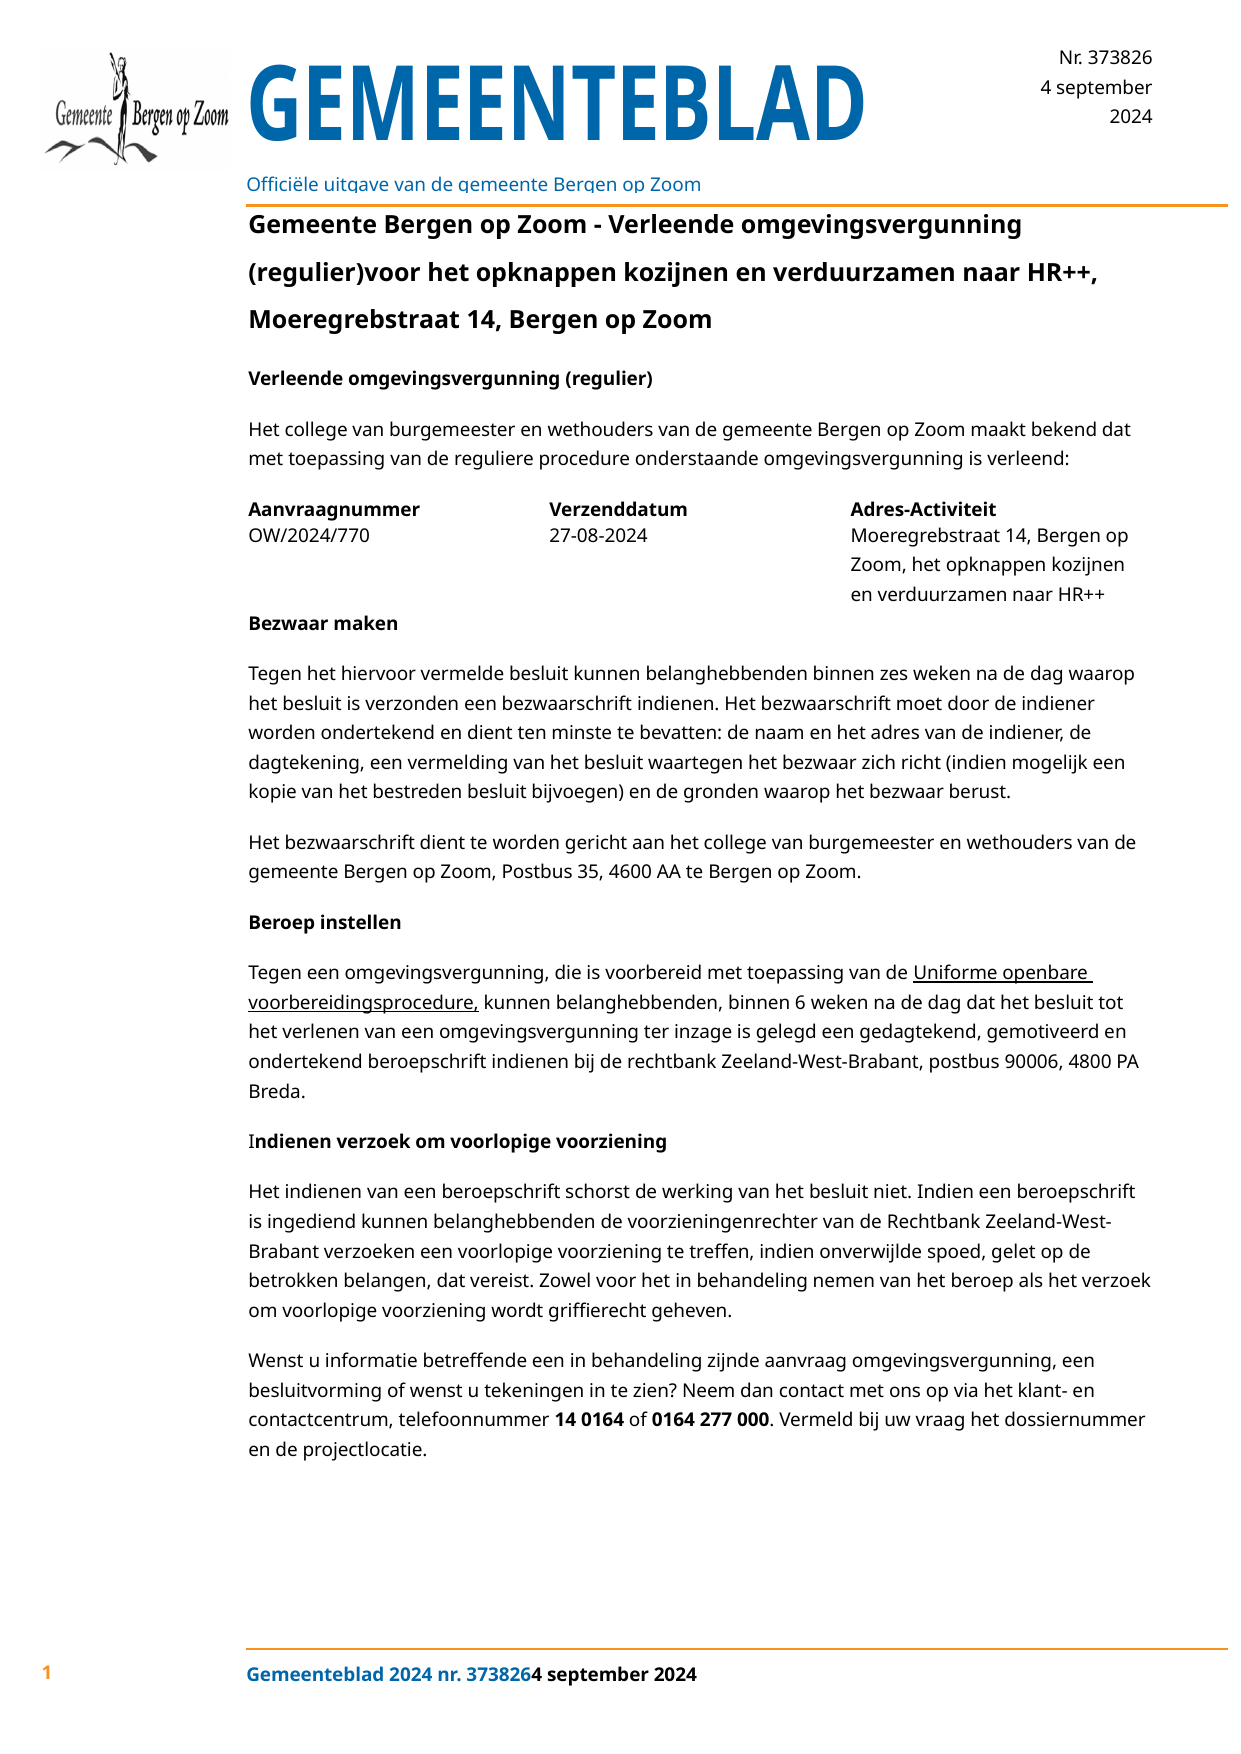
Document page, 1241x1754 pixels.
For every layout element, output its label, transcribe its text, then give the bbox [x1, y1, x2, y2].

text Het indienen van een beroepschrift schorst de werking van het besluit niet. Indien een beroepschrift is ingediend kunnen belanghebbenden de voorzieningenrechter van de Rechtbank Zeeland-West-Brabant verzoeken een voorlopige voorziening te treffen, indien onverwijlde spoed, gelet op de betrokken belangen, dat vereist. Zowel voor het in behandeling nemen van het beroep als het verzoek om voorlopige voorziening wordt griffierecht geheven. [248, 1179, 1152, 1323]
text Het college van burgemeester en wethouders van de gemeente Bergen op Zoom maakt bekend dat met toepassing van de reguliere procedure onderstaande omgevingsvergunning is verleend: [248, 416, 1152, 471]
text Beroep instellen [248, 909, 1152, 935]
text Verleende omgevingsvergunning (regulier) [248, 366, 1152, 391]
text Indienen verzoek om voorlopige voorziening [248, 1128, 1152, 1154]
table_header Verzenddatum [549, 496, 850, 522]
table_header Aanvraagnummer [248, 496, 549, 522]
table_cell OW/2024/770 [248, 522, 549, 607]
table_cell 27-08-2024 [549, 522, 850, 607]
text Het bezwaarschrift dient te worden gericht aan het college van burgemeester en wethouders van de gemeente Bergen op Zoom, Postbus 35, 4600 AA te Bergen op Zoom. [248, 829, 1152, 884]
table_cell Moeregrebstraat 14, Bergen op Zoom, het opknappen kozijnen en verduurzamen naar HR++ [850, 522, 1152, 607]
text Tegen het hiervoor vermelde besluit kunnen belanghebbenden binnen zes weken na de dag waarop het besluit is verzonden een bezwaarschrift indienen. Het bezwaarschrift moet door de indiener worden ondertekend en dient ten minste te bevatten: de naam en het adres van de indiener, de dagtekening, een vermelding van het besluit waartegen het bezwaar zich richt (indien mogelijk een kopie van het bestreden besluit bijvoegen) en de gronden waarop het bezwaar berust. [248, 660, 1152, 804]
text Bezwaar maken [248, 610, 1152, 636]
table_header Adres-Activiteit [850, 496, 1152, 522]
text Gemeente Bergen op Zoom - Verleende omgevingsvergunning (regulier)voor het opknappen kozijnen en verduurzamen naar HR++, Moeregrebstraat 14, Bergen op Zoom [248, 207, 1152, 336]
picture [41, 47, 231, 172]
text Wenst u informatie betreffende een in behandeling zijnde aanvraag omgevingsvergunning, een besluitvorming of wenst u tekeningen in te zien? Neem dan contact met ons op via het klant- en contactcentrum, telefoonnummer 14 0164 of 0164 277 000. Vermeld bij uw vraag het dossiernummer en de projectlocatie. [248, 1347, 1152, 1462]
text Tegen een omgevingsvergunning, die is voorbereid met toepassing van de Uniforme openbare voorbereidingsprocedure, kunnen belanghebbenden, binnen 6 weken na de dag dat het besluit tot het verlenen van een omgevingsvergunning ter inzage is gelegd een gedagtekend, gemotiveerd en ondertekend beroepschrift indienen bij de rechtbank Zeeland-West-Brabant, postbus 90006, 4800 PA Breda. [248, 959, 1152, 1103]
